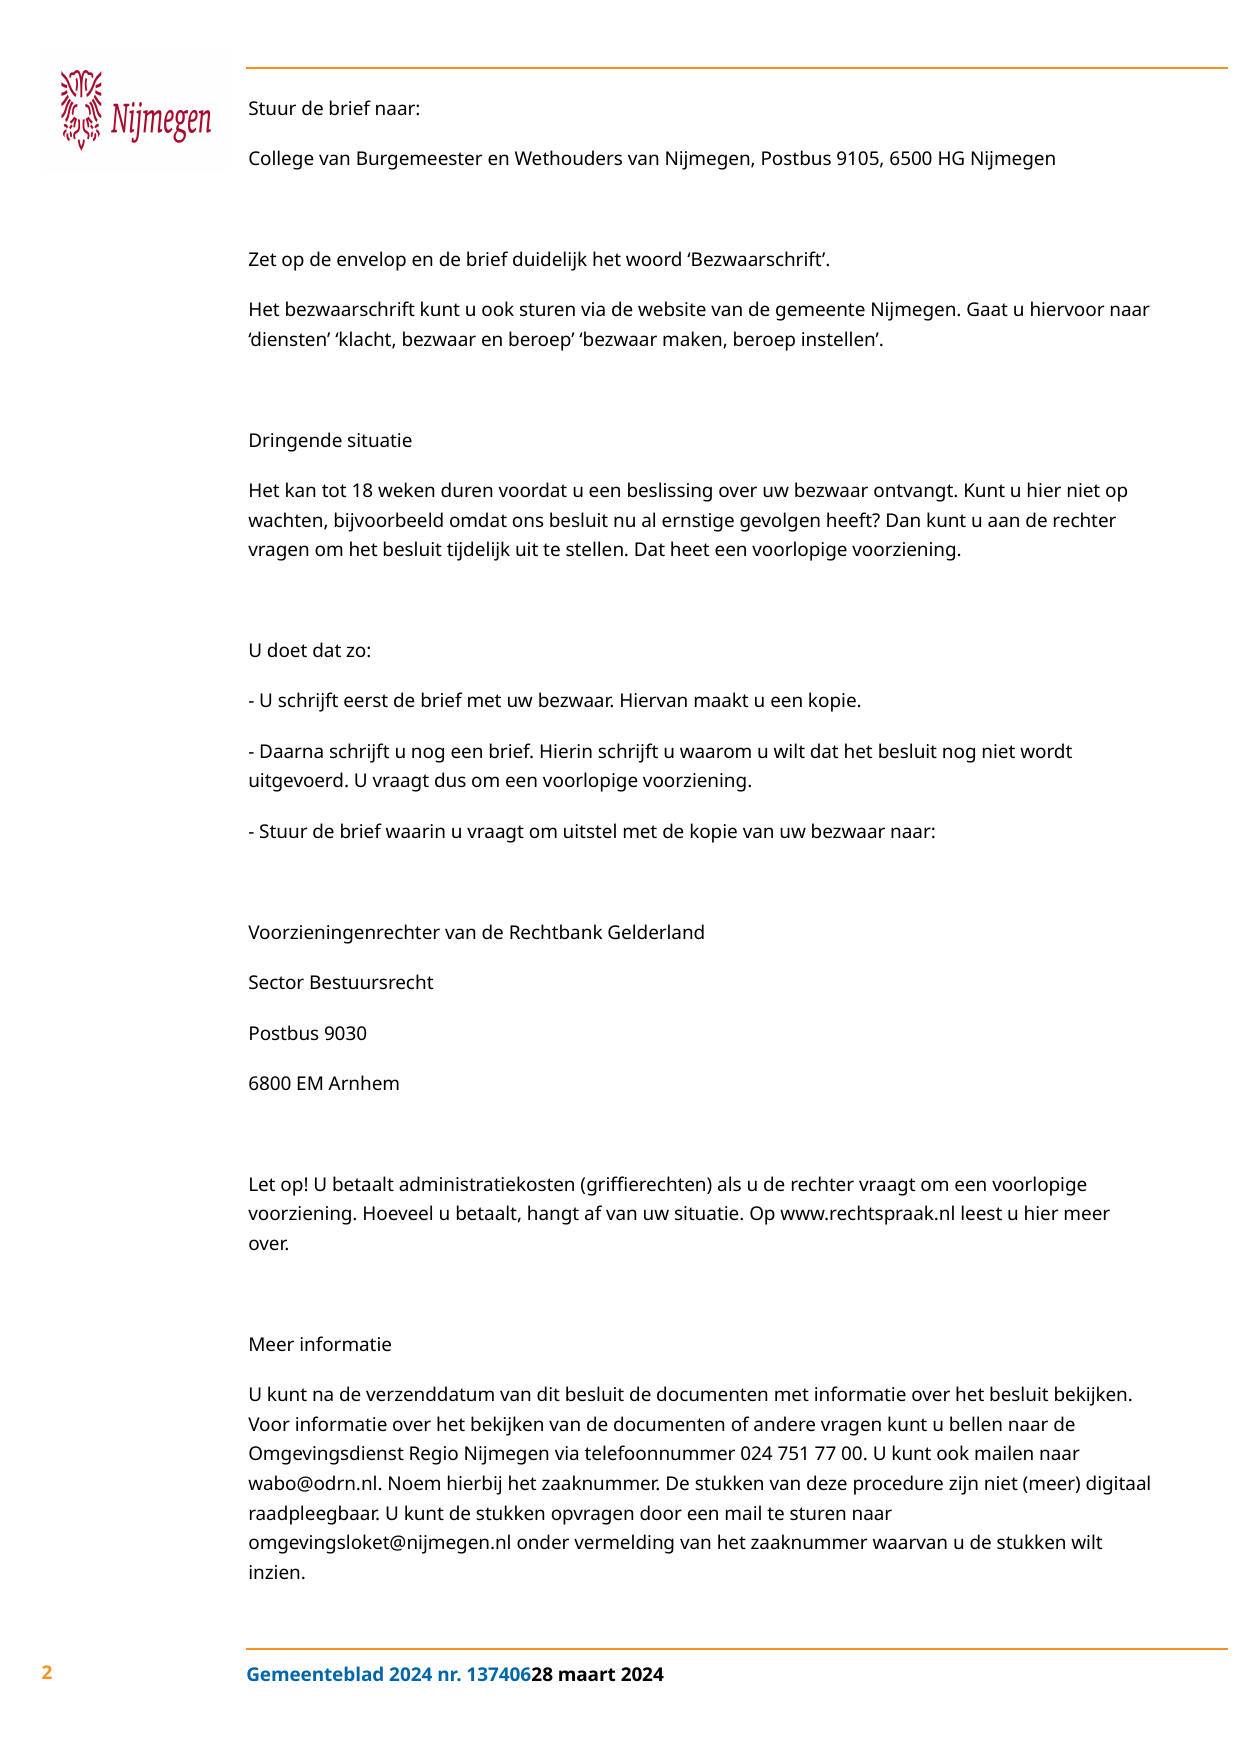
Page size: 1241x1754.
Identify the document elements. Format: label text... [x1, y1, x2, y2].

picture [41, 47, 231, 172]
text Postbus 9030 [248, 1020, 1152, 1046]
text U kunt na de verzenddatum van dit besluit de documenten met informatie over het besluit bekijken. Voor informatie over het bekijken van de documenten of andere vragen kunt u bellen naar de Omgevingsdienst Regio Nijmegen via telefoonnummer 024 751 77 00. U kunt ook mailen naar wabo@odrn.nl. Noem hierbij het zaaknummer. De stukken van deze procedure zijn niet (meer) digitaal raadpleegbaar. U kunt de stukken opvragen door een mail te sturen naar omgevingsloket@nijmegen.nl onder vermelding van het zaaknummer waarvan u de stukken wilt inzien. [248, 1381, 1152, 1585]
text College van Burgemeester en Wethouders van Nijmegen, Postbus 9105, 6500 HG Nijmegen [248, 145, 1152, 171]
text 6800 EM Arnhem [248, 1070, 1152, 1096]
text Voorzieningenrechter van de Rechtbank Gelderland [248, 919, 1152, 945]
text Stuur de brief naar: [248, 95, 1152, 121]
text Sector Bestuursrecht [248, 969, 1152, 995]
text Let op! U betaalt administratiekosten (griffierechten) als u de rechter vraagt om een voorlopige voorziening. Hoeveel u betaalt, hangt af van uw situatie. Op www.rechtspraak.nl leest u hier meer over. [248, 1171, 1152, 1256]
text - Daarna schrijft u nog een brief. Hierin schrijft u waarom u wilt dat het besluit nog niet wordt uitgevoerd. U vraagt dus om een voorlopige voorziening. [248, 738, 1152, 793]
text U doet dat zo: [248, 637, 1152, 663]
text Het bezwaarschrift kunt u ook sturen via de website van de gemeente Nijmegen. Gaat u hiervoor naar ‘diensten’ ‘klacht, bezwaar en beroep’ ‘bezwaar maken, beroep instellen’. [248, 296, 1152, 352]
text Meer informatie [248, 1331, 1152, 1357]
text - U schrijft eerst de brief met uw bezwaar. Hiervan maakt u een kopie. [248, 688, 1152, 713]
text Het kan tot 18 weken duren voordat u een beslissing over uw bezwaar ontvangt. Kunt u hier niet op wachten, bijvoorbeeld omdat ons besluit nu al ernstige gevolgen heeft? Dan kunt u aan de rechter vragen om het besluit tijdelijk uit te stellen. Dat heet een voorlopige voorziening. [248, 477, 1152, 562]
text - Stuur de brief waarin u vraagt om uitstel met de kopie van uw bezwaar naar: [248, 818, 1152, 844]
text Dringende situatie [248, 427, 1152, 453]
text Zet op de envelop en de brief duidelijk het woord ‘Bezwaarschrift’. [248, 246, 1152, 272]
